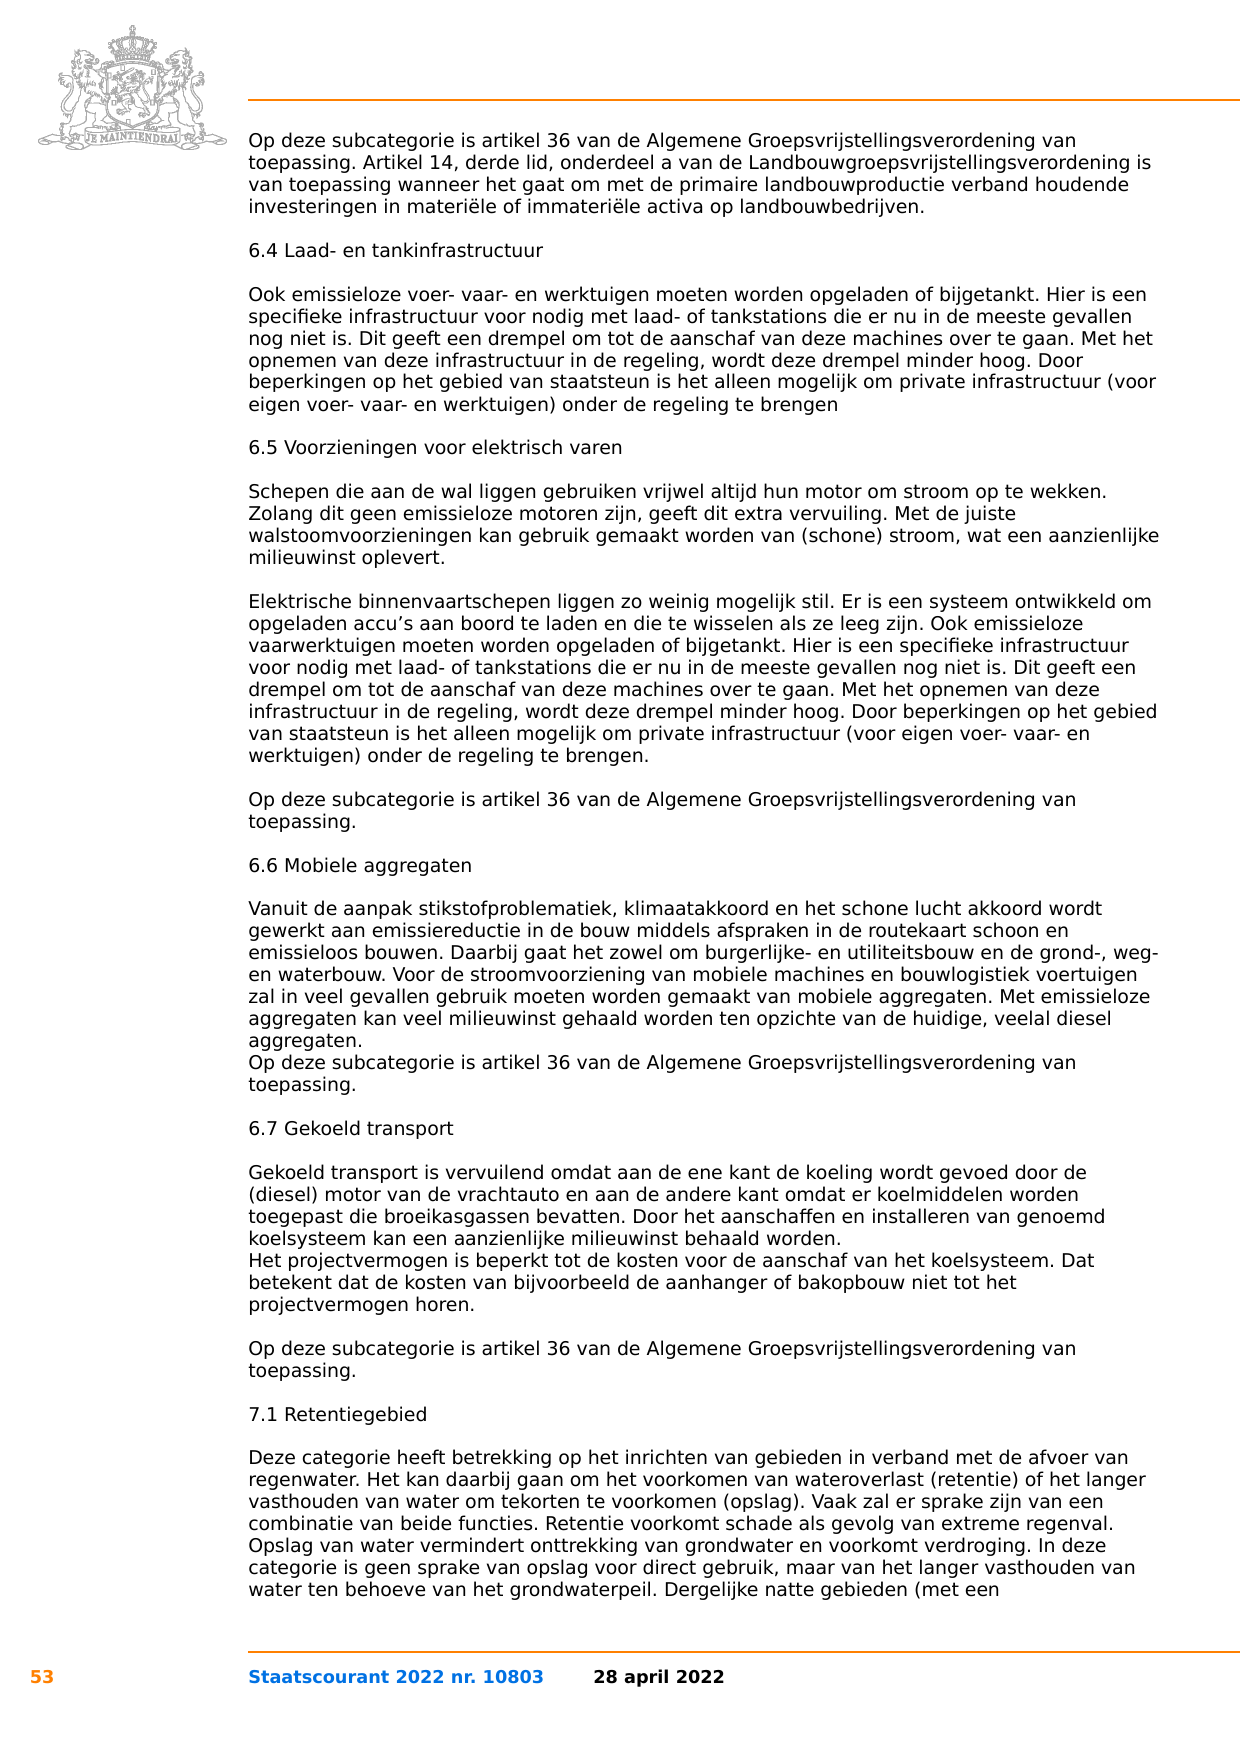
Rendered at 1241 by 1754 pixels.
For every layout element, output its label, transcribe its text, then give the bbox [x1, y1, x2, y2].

text Ook emissieloze voer- vaar- en werktuigen moeten worden opgeladen of bijgetankt. Hier is een specifieke infrastructuur voor nodig met laad- of tankstations die er nu in de meeste gevallen nog niet is. Dit geeft een drempel om tot de aanschaf van deze machines over te gaan. Met het opnemen van deze infrastructuur in de regeling, wordt deze drempel minder hoog. Door beperkingen op het gebied van staatsteun is het alleen mogelijk om private infrastructuur (voor eigen voer- vaar- en werktuigen) onder de regeling te brengen [248, 283, 1163, 415]
text Op deze subcategorie is artikel 36 van de Algemene Groepsvrijstellingsverordening van toepassing. [248, 1052, 1163, 1096]
text Gekoeld transport is vervuilend omdat aan de ene kant de koeling wordt gevoed door de (diesel) motor van de vrachtauto en aan de andere kant omdat er koelmiddelen worden toegepast die broeikasgassen bevatten. Door het aanschaffen en installeren van genoemd koelsysteem kan een aanzienlijke milieuwinst behaald worden. [248, 1162, 1163, 1250]
text Op deze subcategorie is artikel 36 van de Algemene Groepsvrijstellingsverordening van toepassing. Artikel 14, derde lid, onderdeel a van de Landbouwgroepsvrijstellingsverordening is van toepassing wanneer het gaat om met de primaire landbouwproductie verband houdende investeringen in materiële of immateriële activa op landbouwbedrijven. [248, 130, 1163, 218]
text Schepen die aan de wal liggen gebruiken vrijwel altijd hun motor om stroom op te wekken. Zolang dit geen emissieloze motoren zijn, geeft dit extra vervuiling. Met de juiste walstoomvoorzieningen kan gebruik gemaakt worden van (schone) stroom, wat een aanzienlijke milieuwinst oplevert. [248, 481, 1163, 569]
text Het projectvermogen is beperkt tot de kosten voor de aanschaf van het koelsysteem. Dat betekent dat de kosten van bijvoorbeeld de aanhanger of bakopbouw niet tot het projectvermogen horen. [248, 1250, 1163, 1316]
text Vanuit de aanpak stikstofproblematiek, klimaatakkoord en het schone lucht akkoord wordt gewerkt aan emissiereductie in de bouw middels afspraken in de routekaart schoon en emissieloos bouwen. Daarbij gaat het zowel om burgerlijke- en utiliteitsbouw en de grond-, weg- en waterbouw. Voor de stroomvoorziening van mobiele machines en bouwlogistiek voertuigen zal in veel gevallen gebruik moeten worden gemaakt van mobiele aggregaten. Met emissieloze aggregaten kan veel milieuwinst gehaald worden ten opzichte van de huidige, veelal diesel aggregaten. [248, 898, 1163, 1052]
text Elektrische binnenvaartschepen liggen zo weinig mogelijk stil. Er is een systeem ontwikkeld om opgeladen accu’s aan boord te laden en die te wisselen als ze leeg zijn. Ook emissieloze vaarwerktuigen moeten worden opgeladen of bijgetankt. Hier is een specifieke infrastructuur voor nodig met laad- of tankstations die er nu in de meeste gevallen nog niet is. Dit geeft een drempel om tot de aanschaf van deze machines over te gaan. Met het opnemen van deze infrastructuur in de regeling, wordt deze drempel minder hoog. Door beperkingen op het gebied van staatsteun is het alleen mogelijk om private infrastructuur (voor eigen voer- vaar- en werktuigen) onder de regeling te brengen. [248, 591, 1163, 767]
text Op deze subcategorie is artikel 36 van de Algemene Groepsvrijstellingsverordening van toepassing. [248, 1338, 1163, 1382]
text Op deze subcategorie is artikel 36 van de Algemene Groepsvrijstellingsverordening van toepassing. [248, 789, 1163, 833]
subtitle 7.1 Retentiegebied [248, 1403, 1163, 1425]
subtitle 6.6 Mobiele aggregaten [248, 854, 1163, 876]
picture [38, 25, 227, 150]
subtitle 6.7 Gekoeld transport [248, 1118, 1163, 1140]
subtitle 6.4 Laad- en tankinfrastructuur [248, 240, 1163, 262]
text Deze categorie heeft betrekking op het inrichten van gebieden in verband met de afvoer van regenwater. Het kan daarbij gaan om het voorkomen van wateroverlast (retentie) of het langer vasthouden van water om tekorten te voorkomen (opslag). Vaak zal er sprake zijn van een combinatie van beide functies. Retentie voorkomt schade als gevolg van extreme regenval. Opslag van water vermindert onttrekking van grondwater en voorkomt verdroging. In deze categorie is geen sprake van opslag voor direct gebruik, maar van het langer vasthouden van water ten behoeve van het grondwaterpeil. Dergelijke natte gebieden (met een [248, 1447, 1163, 1601]
subtitle 6.5 Voorzieningen voor elektrisch varen [248, 437, 1163, 459]
